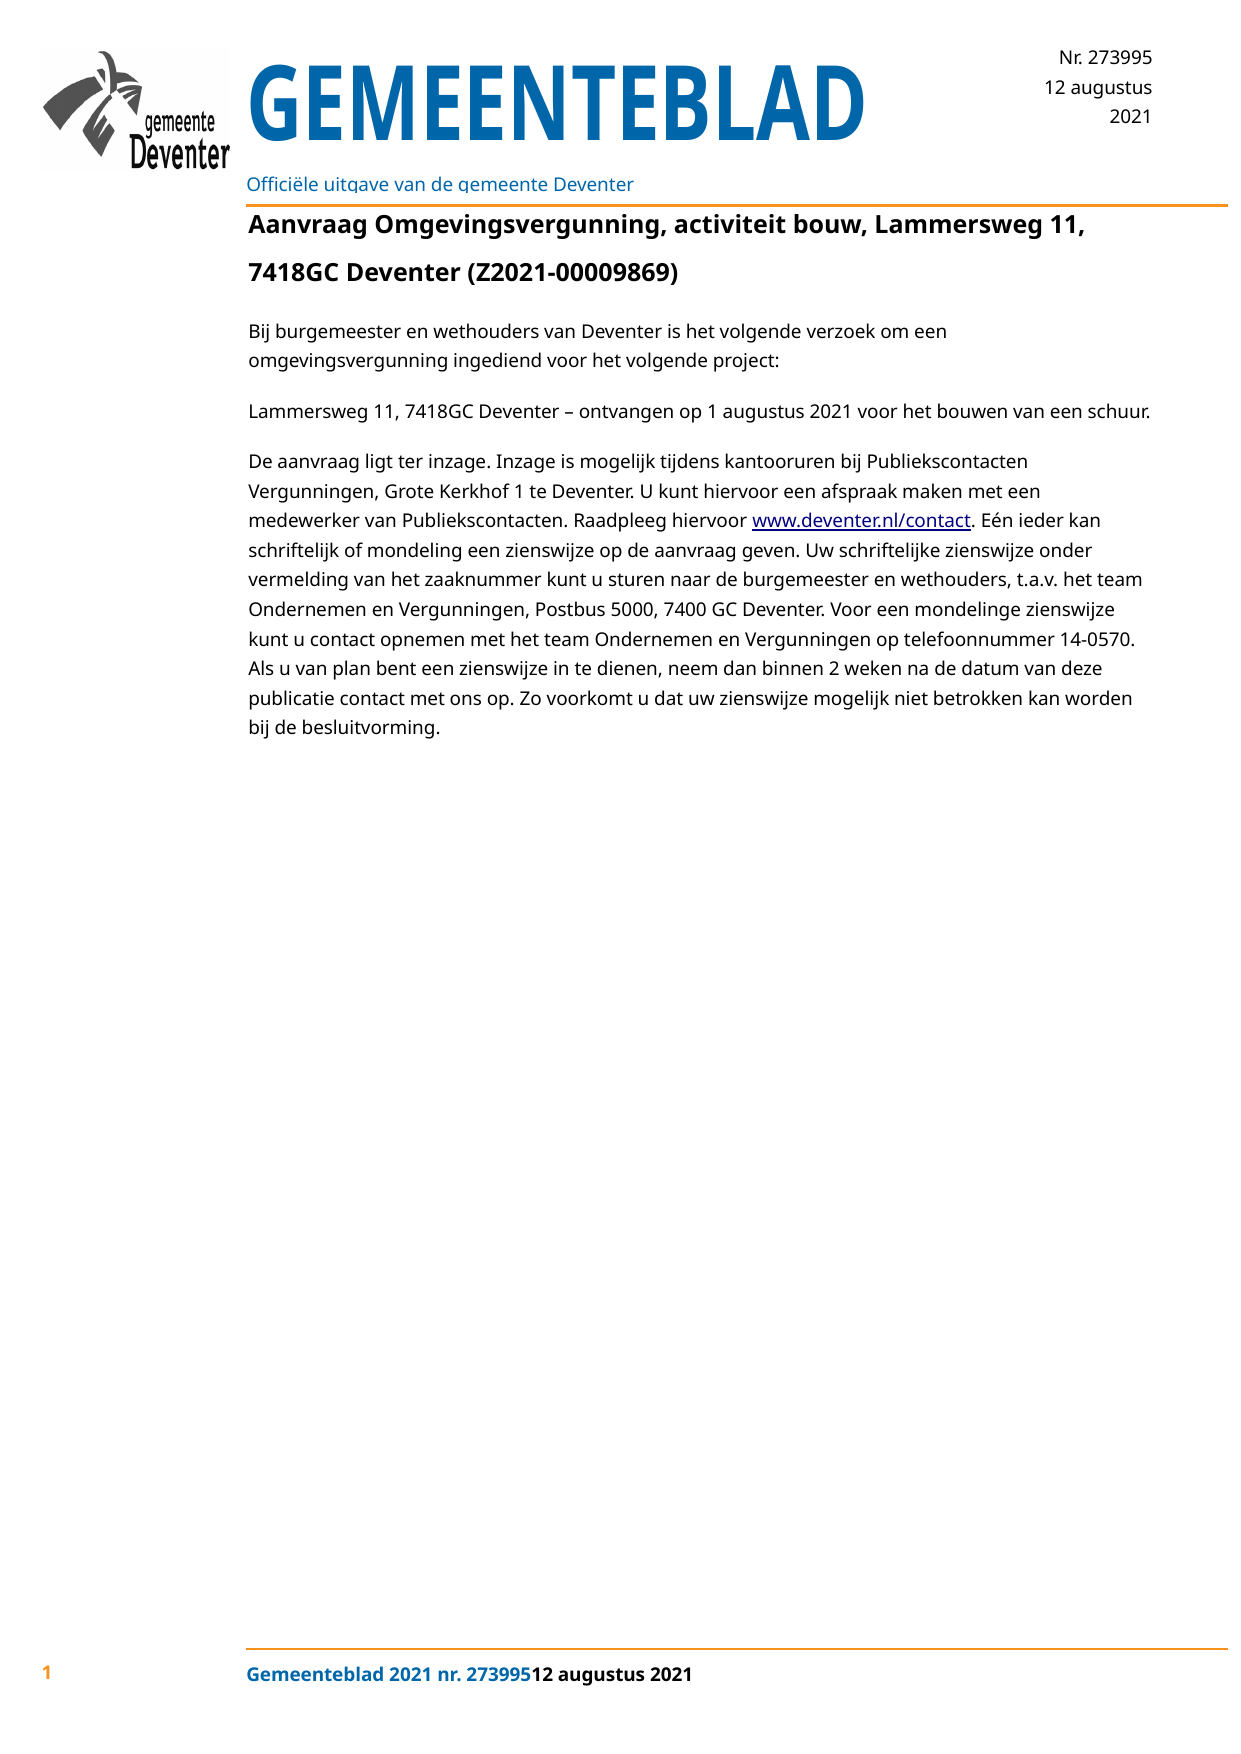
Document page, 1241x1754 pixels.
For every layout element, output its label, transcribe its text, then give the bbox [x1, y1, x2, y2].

text Lammersweg 11, 7418GC Deventer – ontvangen op 1 augustus 2021 voor het bouwen van een schuur. [248, 398, 1152, 424]
text Bij burgemeester en wethouders van Deventer is het volgende verzoek om een omgevingsvergunning ingediend voor het volgende project: [248, 318, 1152, 373]
picture [41, 47, 231, 172]
text De aanvraag ligt ter inzage. Inzage is mogelijk tijdens kantooruren bij Publiekscontacten Vergunningen, Grote Kerkhof 1 te Deventer. U kunt hiervoor een afspraak maken met een medewerker van Publiekscontacten. Raadpleeg hiervoor www.deventer.nl/contact. Eén ieder kan schriftelijk of mondeling een zienswijze op de aanvraag geven. Uw schriftelijke zienswijze onder vermelding van het zaaknummer kunt u sturen naar de burgemeester en wethouders, t.a.v. het team Ondernemen en Vergunningen, Postbus 5000, 7400 GC Deventer. Voor een mondelinge zienswijze kunt u contact opnemen met het team Ondernemen en Vergunningen op telefoonnummer 14-0570. Als u van plan bent een zienswijze in te dienen, neem dan binnen 2 weken na de datum van deze publicatie contact met ons op. Zo voorkomt u dat uw zienswijze mogelijk niet betrokken kan worden bij de besluitvorming. [248, 448, 1152, 740]
text Aanvraag Omgevingsvergunning, activiteit bouw, Lammersweg 11, 7418GC Deventer (Z2021-00009869) [248, 207, 1152, 288]
